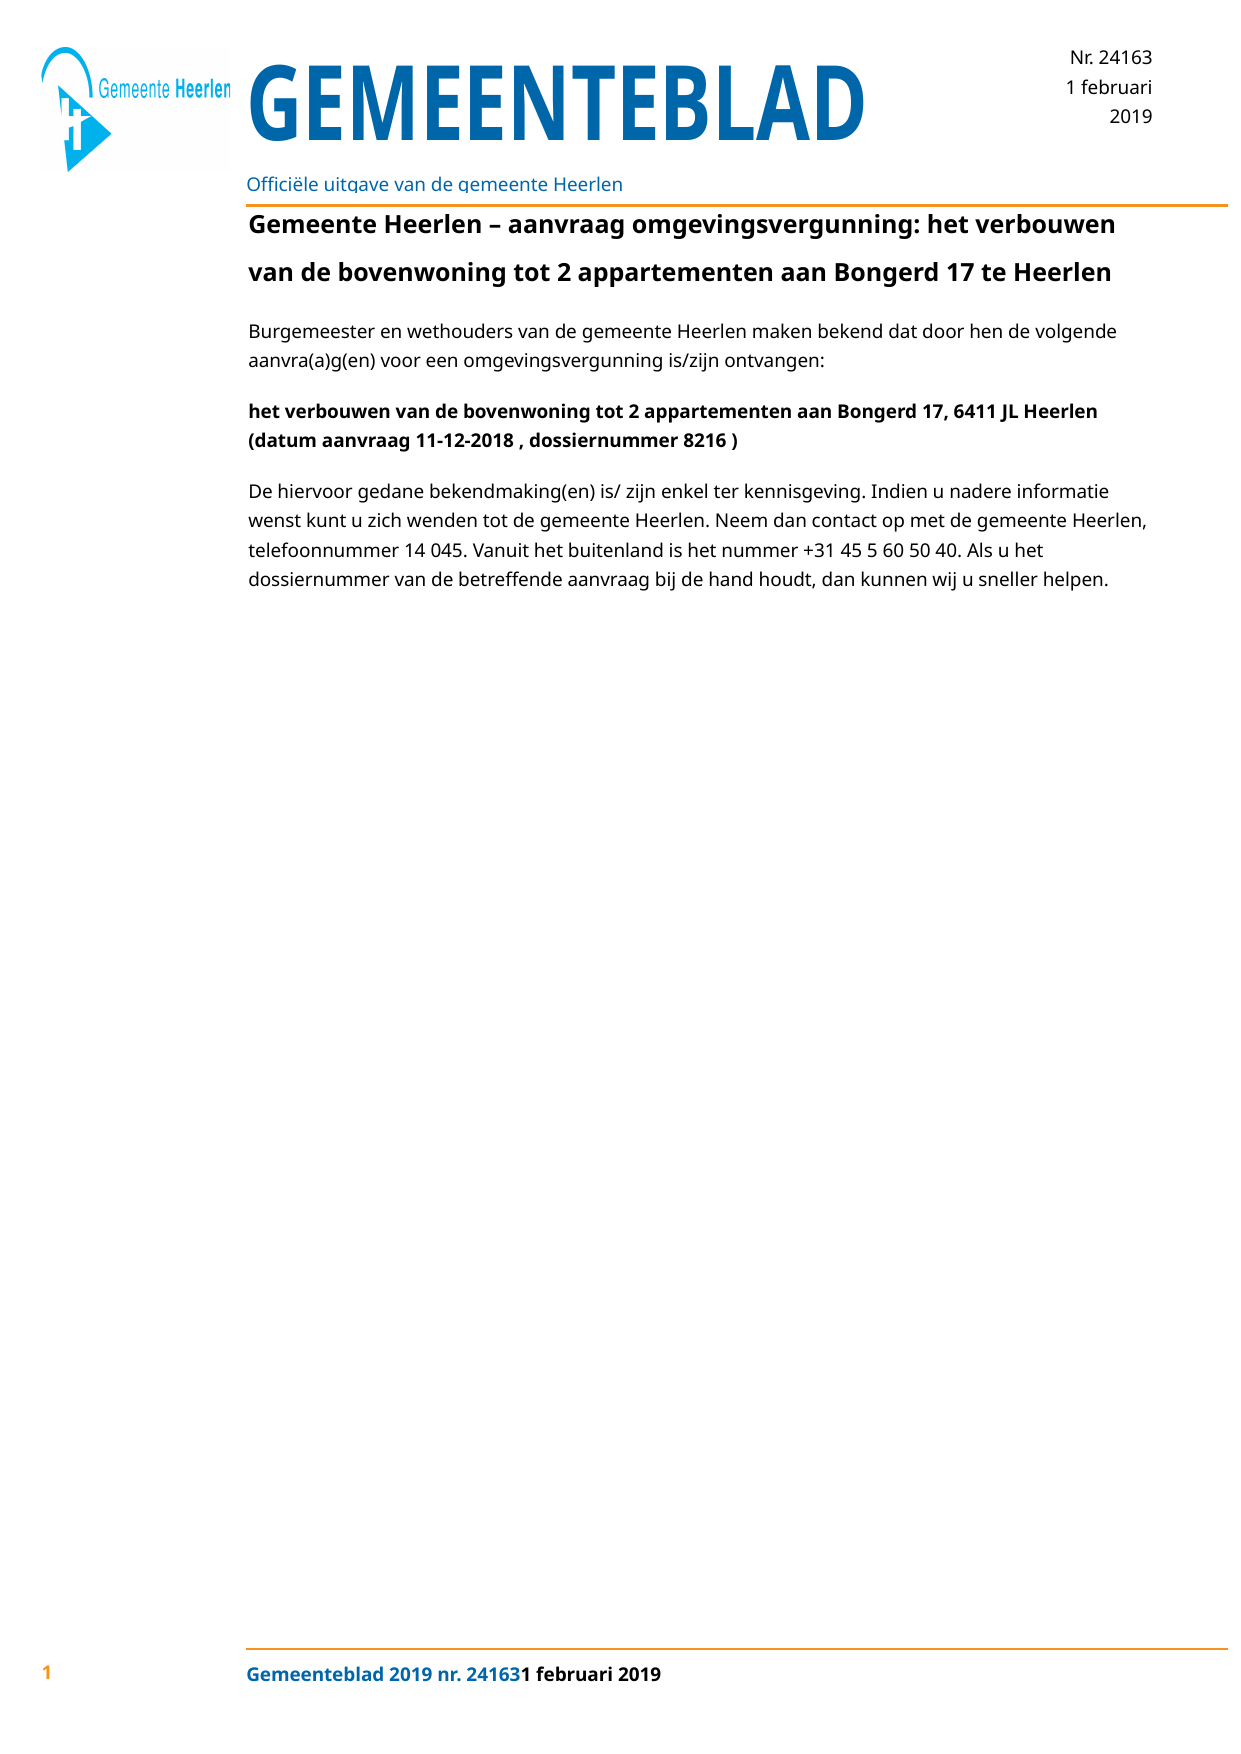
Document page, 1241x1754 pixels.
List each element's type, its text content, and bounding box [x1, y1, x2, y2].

picture [41, 47, 58, 70]
text Burgemeester en wethouders van de gemeente Heerlen maken bekend dat door hen de volgende aanvra(a)g(en) voor een omgevingsvergunning is/zijn ontvangen: [248, 318, 1152, 373]
text het verbouwen van de bovenwoning tot 2 appartementen aan Bongerd 17, 6411 JL Heerlen (datum aanvraag 11-12-2018 , dossiernummer 8216 ) [248, 398, 1152, 453]
picture [41, 47, 231, 172]
text Gemeente Heerlen – aanvraag omgevingsvergunning: het verbouwen van de bovenwoning tot 2 appartementen aan Bongerd 17 te Heerlen [248, 207, 1152, 288]
text De hiervoor gedane bekendmaking(en) is/ zijn enkel ter kennisgeving. Indien u nadere informatie wenst kunt u zich wenden tot de gemeente Heerlen. Neem dan contact op met de gemeente Heerlen, telefoonnummer 14 045. Vanuit het buitenland is het nummer +31 45 5 60 50 40. Als u het dossiernummer van de betreffende aanvraag bij de hand houdt, dan kunnen wij u sneller helpen. [248, 478, 1152, 592]
